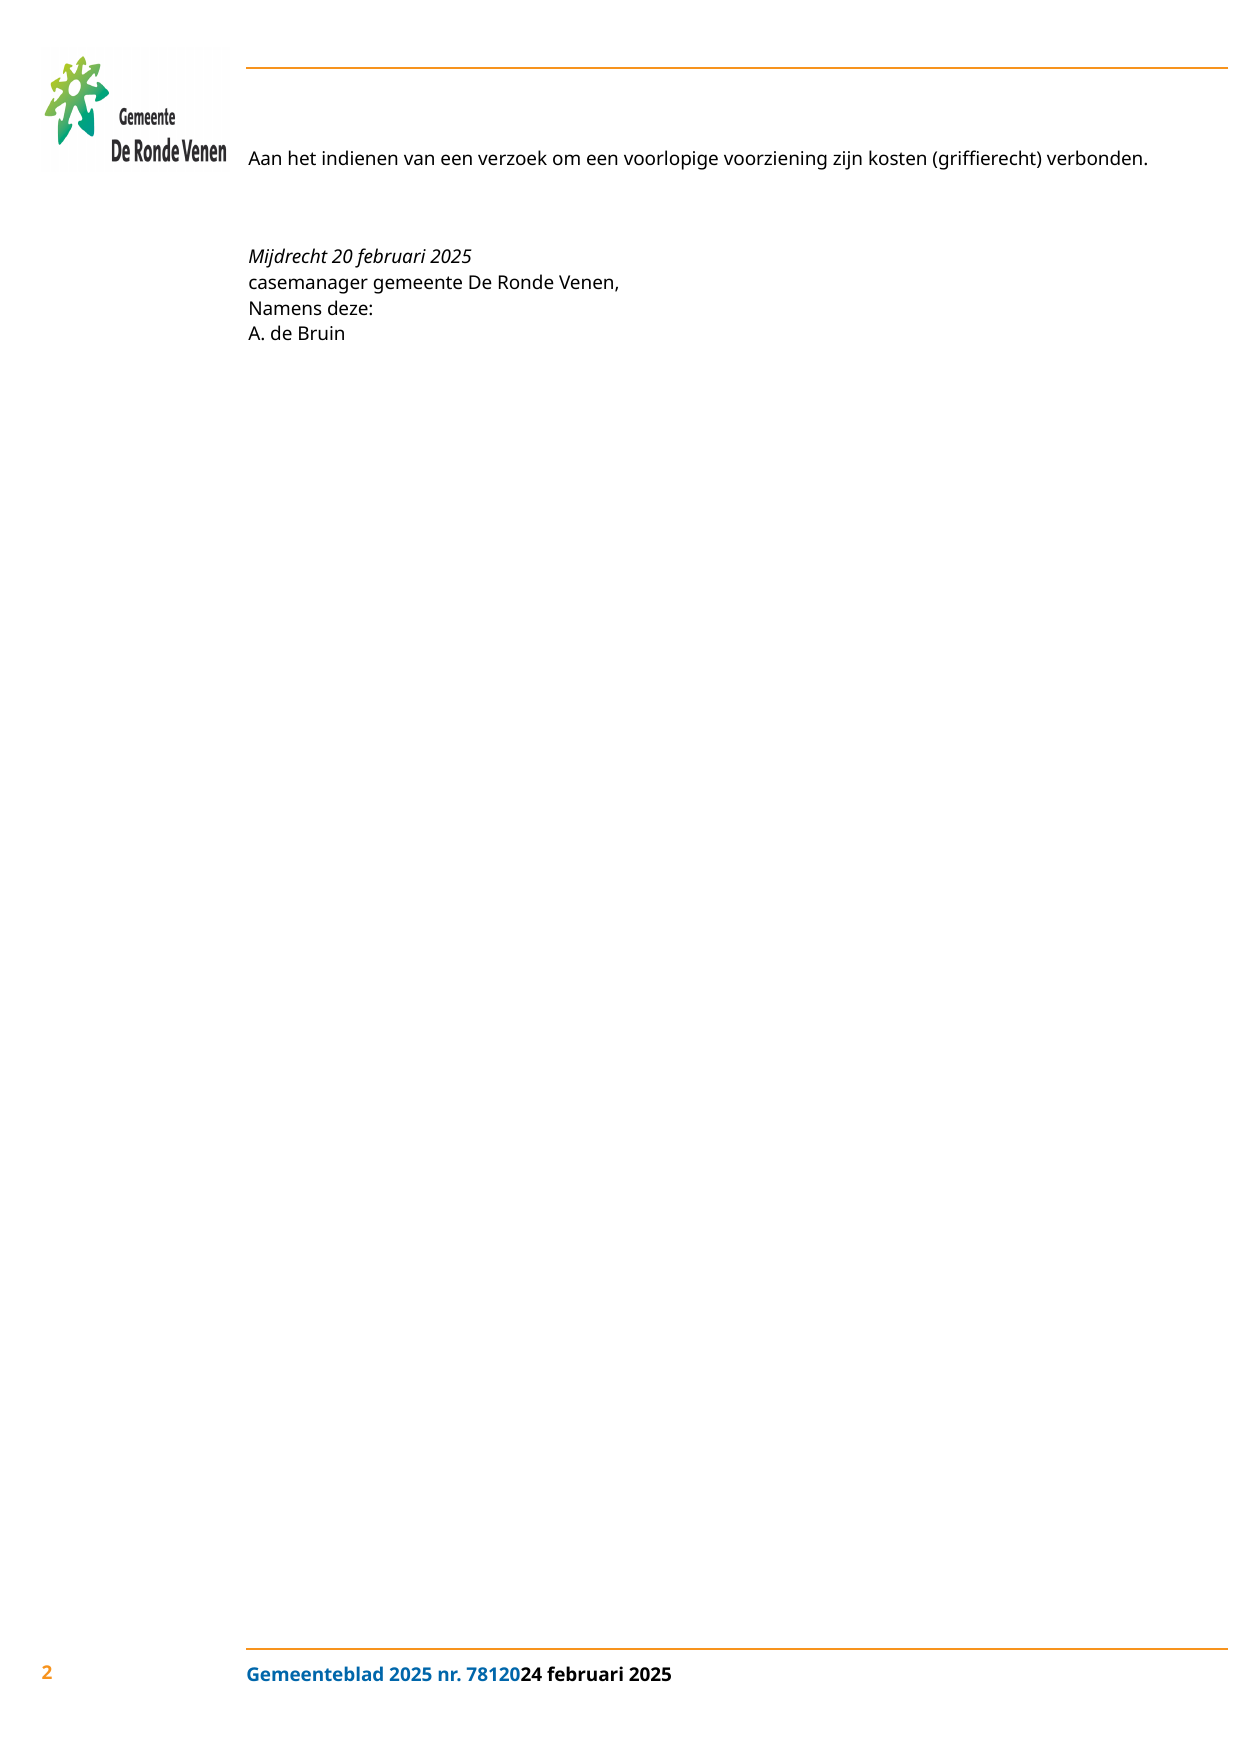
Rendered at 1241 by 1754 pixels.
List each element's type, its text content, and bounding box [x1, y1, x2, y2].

text casemanager gemeente De Ronde Venen, [248, 269, 1152, 295]
picture [41, 47, 231, 172]
text Aan het indienen van een verzoek om een voorlopige voorziening zijn kosten (griffierecht) verbonden. [248, 145, 1152, 171]
text Mijdrecht 20 februari 2025 [248, 243, 1152, 269]
text A. de Bruin [248, 321, 1152, 346]
text Namens deze: [248, 295, 1152, 321]
